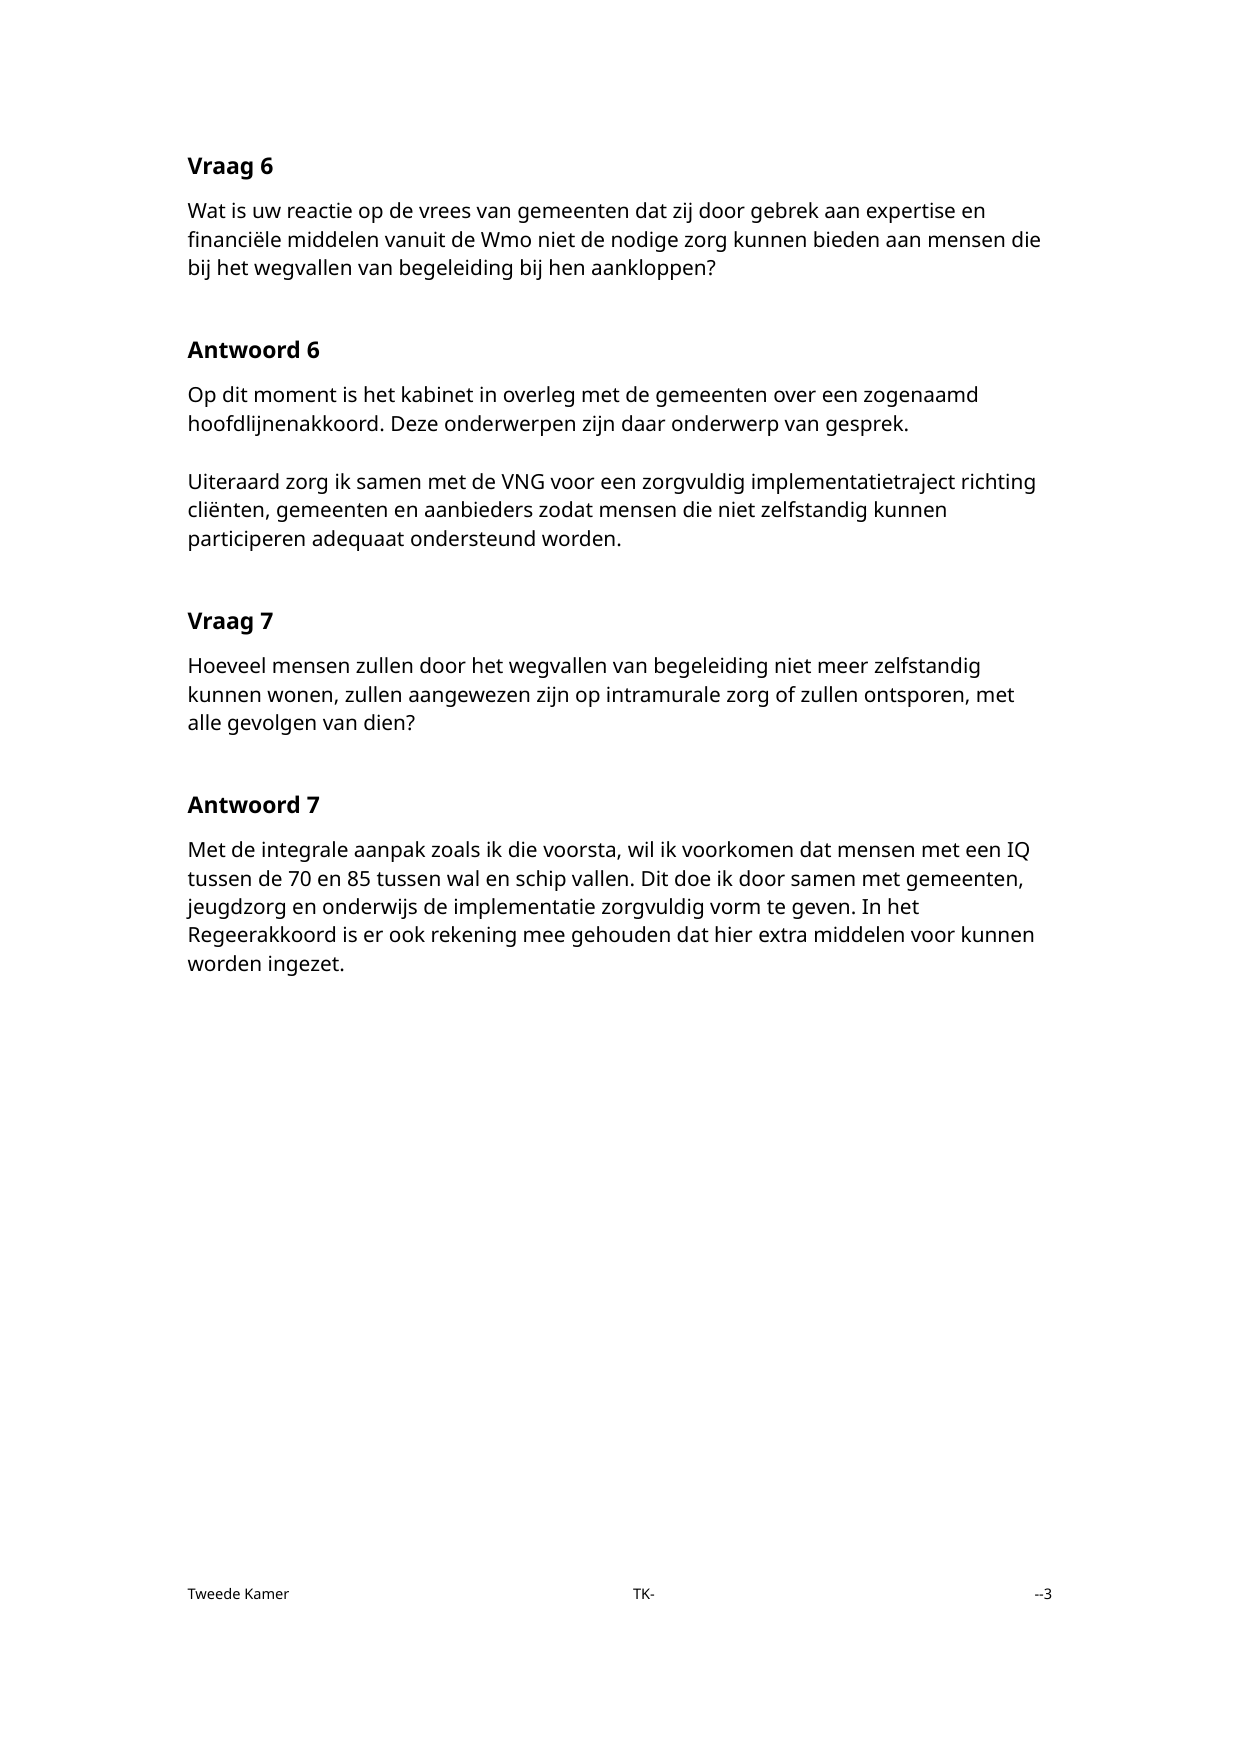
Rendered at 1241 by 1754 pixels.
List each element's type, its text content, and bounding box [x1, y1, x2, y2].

subtitle Antwoord 6 [187, 334, 1053, 365]
text Uiteraard zorg ik samen met de VNG voor een zorgvuldig implementatietraject richting cliënten, gemeenten en aanbieders zodat mensen die niet zelfstandig kunnen participeren adequaat ondersteund worden. [187, 467, 1053, 552]
text Wat is uw reactie op de vrees van gemeenten dat zij door gebrek aan expertise en financiële middelen vanuit de Wmo niet de nodige zorg kunnen bieden aan mensen die bij het wegvallen van begeleiding bij hen aankloppen? [187, 196, 1053, 282]
subtitle Vraag 7 [187, 605, 1053, 636]
subtitle Vraag 6 [187, 150, 1053, 181]
text Hoeveel mensen zullen door het wegvallen van begeleiding niet meer zelfstandig kunnen wonen, zullen aangewezen zijn op intramurale zorg of zullen ontsporen, met alle gevolgen van dien? [187, 651, 1053, 737]
text Op dit moment is het kabinet in overleg met de gemeenten over een zogenaamd hoofdlijnenakkoord. Deze onderwerpen zijn daar onderwerp van gesprek. [187, 380, 1053, 437]
subtitle Antwoord 7 [187, 789, 1053, 820]
text Met de integrale aanpak zoals ik die voorsta, wil ik voorkomen dat mensen met een IQ tussen de 70 en 85 tussen wal en schip vallen. Dit doe ik door samen met gemeenten, jeugdzorg en onderwijs de implementatie zorgvuldig vorm te geven. In het Regeerakkoord is er ook rekening mee gehouden dat hier extra middelen voor kunnen worden ingezet. [187, 835, 1053, 977]
